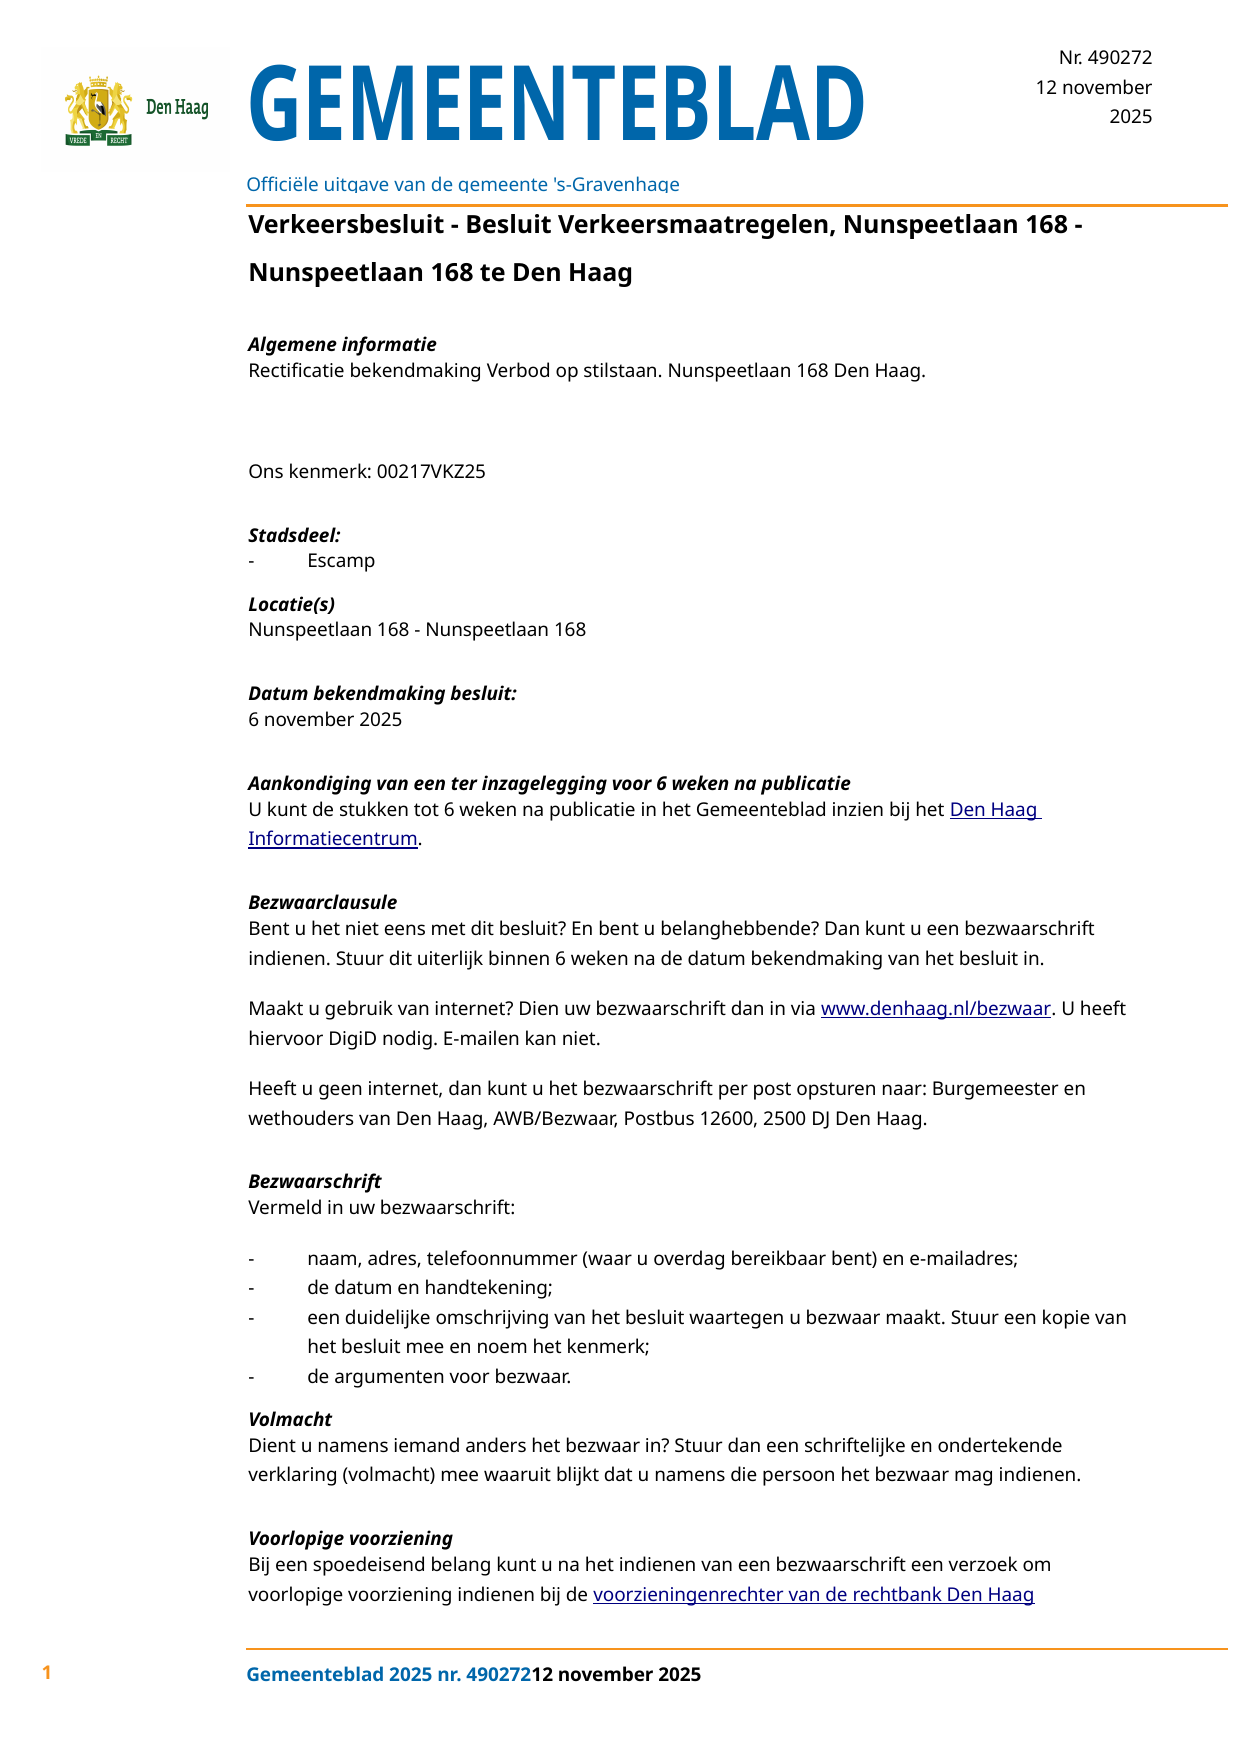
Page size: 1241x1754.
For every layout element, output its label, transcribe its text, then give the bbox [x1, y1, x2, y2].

list naam, adres, telefoonnummer (waar u overdag bereikbaar bent) en e-mailadres; [248, 1245, 1152, 1271]
text Locatie(s) [248, 591, 1152, 617]
text Algemene informatie [248, 331, 1152, 357]
text Rectificatie bekendmaking Verbod op stilstaan. Nunspeetlaan 168 Den Haag. [248, 357, 1152, 383]
text Bezwaarschrift [248, 1169, 1152, 1194]
text Bezwaarclausule [248, 889, 1152, 915]
text Voorlopige voorziening [248, 1526, 1152, 1551]
list Escamp [248, 548, 1152, 573]
list de datum en handtekening; [248, 1274, 1152, 1300]
text Volmacht [248, 1406, 1152, 1432]
text Datum bekendmaking besluit: [248, 681, 1152, 706]
text U kunt de stukken tot 6 weken na publicatie in het Gemeenteblad inzien bij het Den Haag Informatiecentrum. [248, 796, 1152, 851]
text Bij een spoedeisend belang kunt u na het indienen van een bezwaarschrift een verzoek om voorlopige voorziening indienen bij de voorzieningenrechter van de rechtbank Den Haag [248, 1551, 1152, 1607]
text Aankondiging van een ter inzagelegging voor 6 weken na publicatie [248, 770, 1152, 796]
text Nunspeetlaan 168 - Nunspeetlaan 168 [248, 617, 1152, 642]
text Stadsdeel: [248, 522, 1152, 548]
text Bent u het niet eens met dit besluit? En bent u belanghebbende? Dan kunt u een bezwaarschrift indienen. Stuur dit uiterlijk binnen 6 weken na de datum bekendmaking van het besluit in. [248, 915, 1152, 971]
text Maakt u gebruik van internet? Dien uw bezwaarschrift dan in via www.denhaag.nl/bezwaar. U heeft hiervoor DigiD nodig. E-mailen kan niet. [248, 995, 1152, 1051]
list de argumenten voor bezwaar. [248, 1363, 1152, 1389]
text 6 november 2025 [248, 706, 1152, 732]
text Heeft u geen internet, dan kunt u het bezwaarschrift per post opsturen naar: Burgemeester en wethouders van Den Haag, AWB/Bezwaar, Postbus 12600, 2500 DJ Den Haag. [248, 1075, 1152, 1131]
text Vermeld in uw bezwaarschrift: [248, 1194, 1152, 1220]
text Ons kenmerk: 00217VKZ25 [248, 458, 1152, 484]
picture [41, 47, 231, 172]
text Dient u namens iemand anders het bezwaar in? Stuur dan een schriftelijke en ondertekende verklaring (volmacht) mee waaruit blijkt dat u namens die persoon het bezwaar mag indienen. [248, 1432, 1152, 1487]
text Verkeersbesluit - Besluit Verkeersmaatregelen, Nunspeetlaan 168 - Nunspeetlaan 168 te Den Haag [248, 207, 1152, 288]
list een duidelijke omschrijving van het besluit waartegen u bezwaar maakt. Stuur een kopie van het besluit mee en noem het kenmerk; [248, 1304, 1152, 1359]
